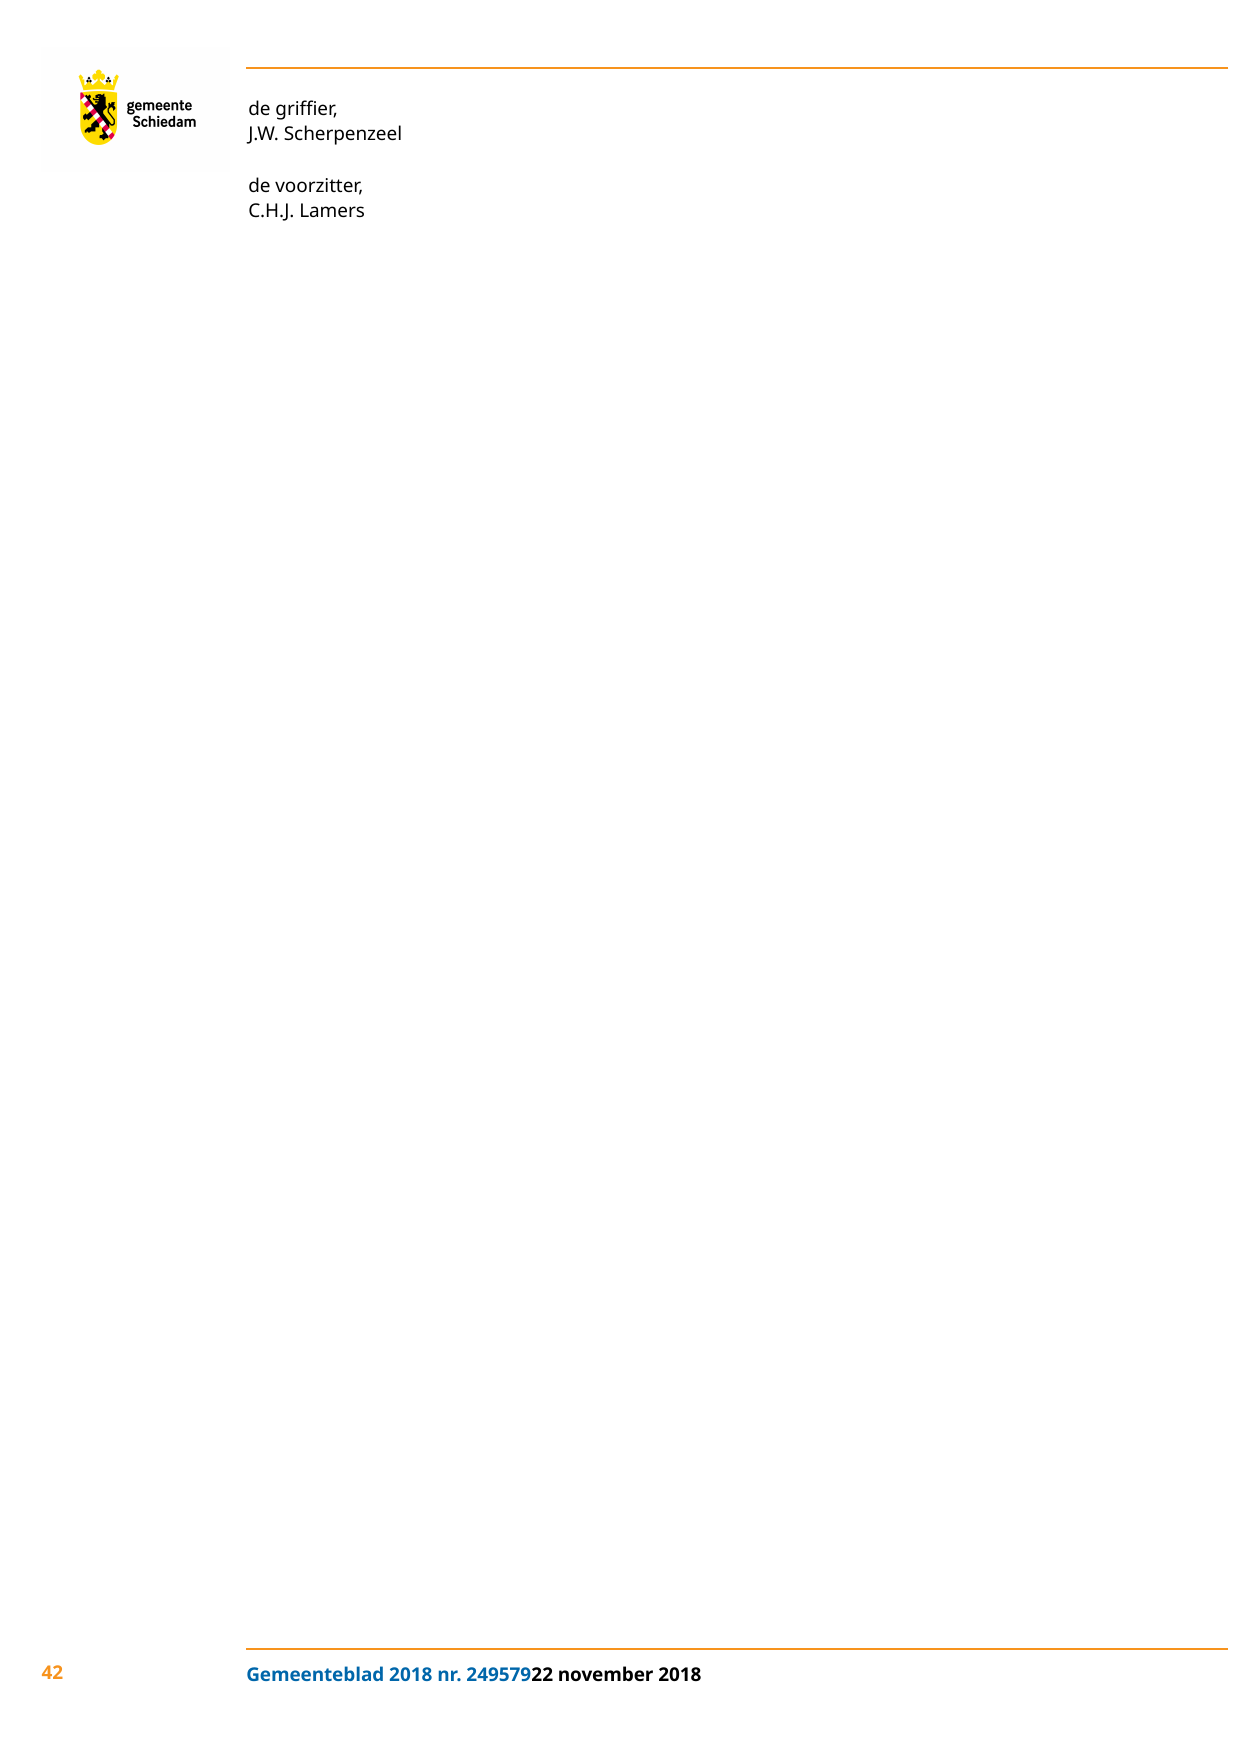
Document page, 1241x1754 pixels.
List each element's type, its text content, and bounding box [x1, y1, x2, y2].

picture [41, 47, 231, 172]
text J.W. Scherpenzeel [248, 121, 1152, 146]
text de griffier, [248, 95, 1152, 121]
text de voorzitter, [248, 172, 1152, 198]
text C.H.J. Lamers [248, 198, 1152, 223]
